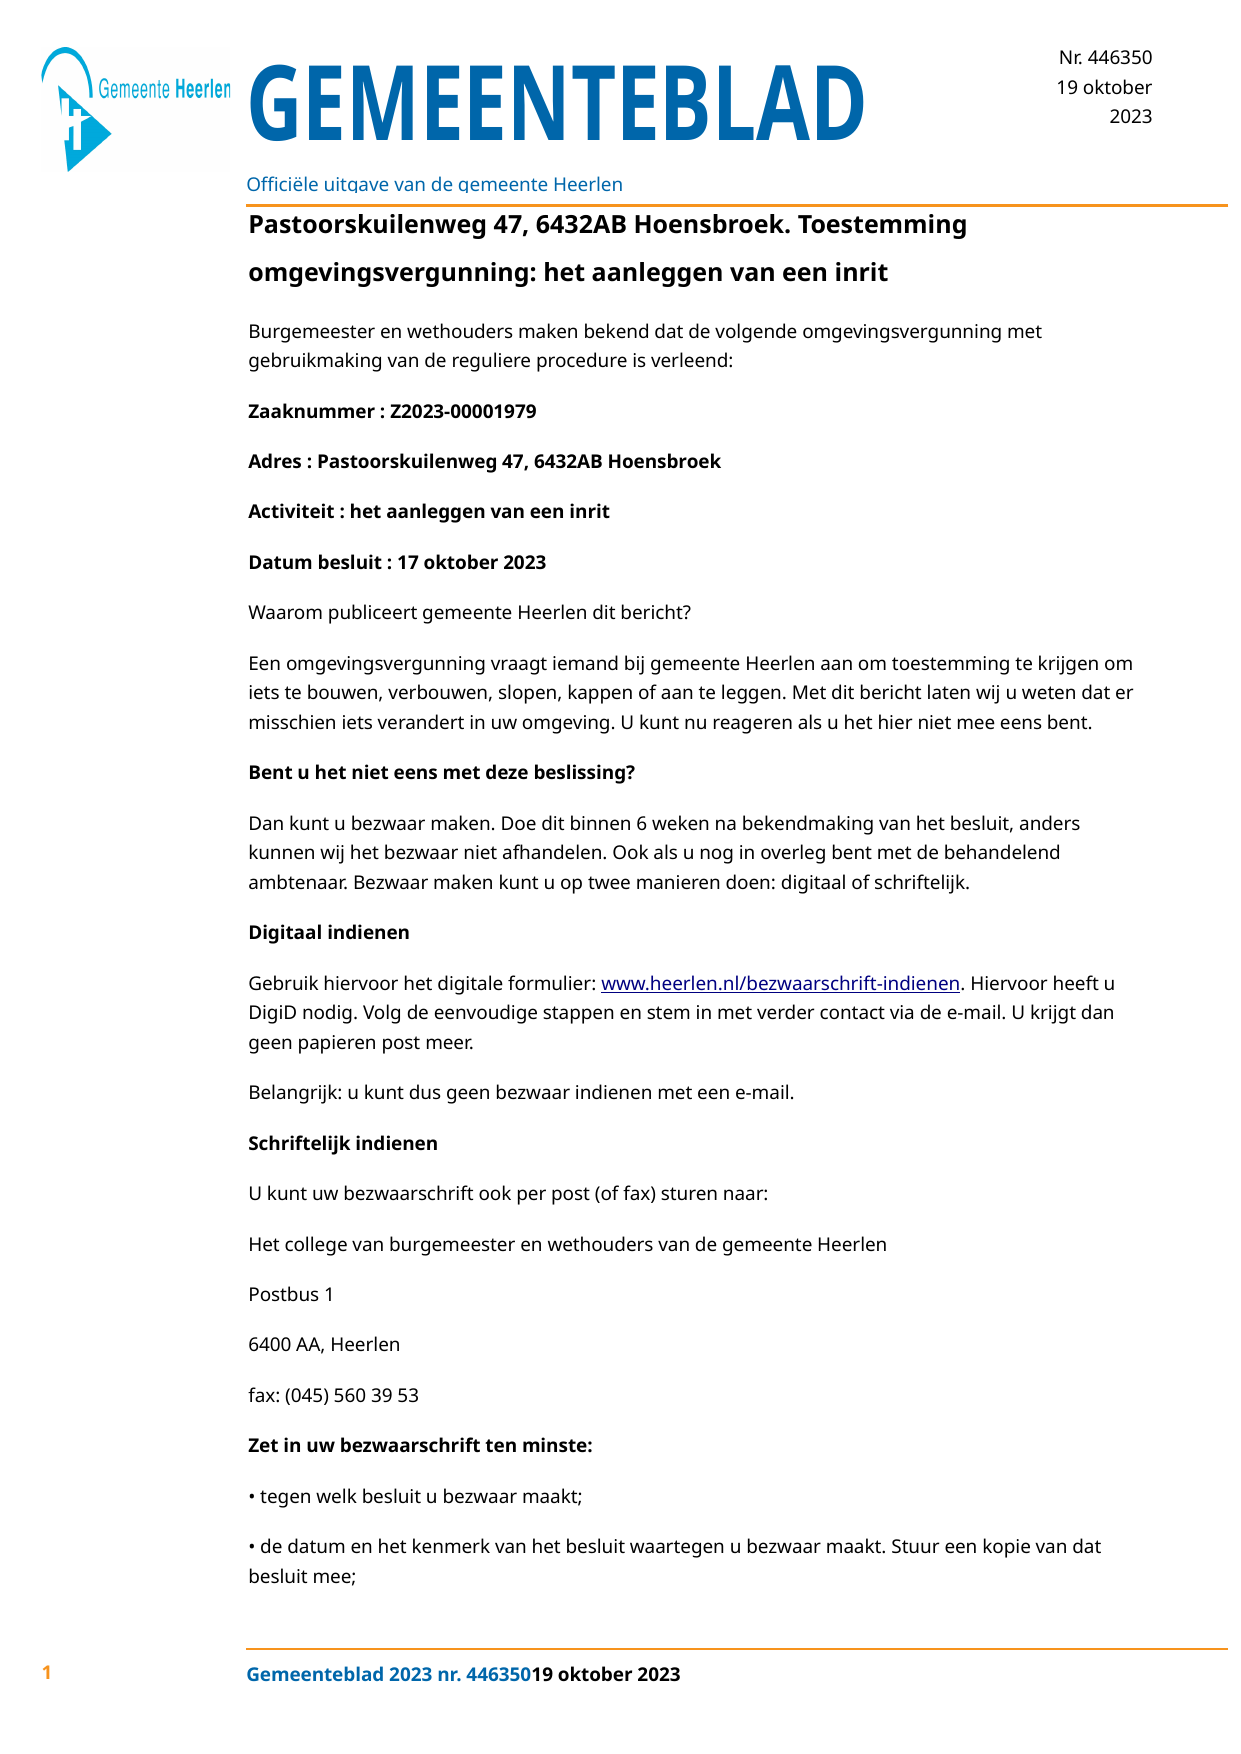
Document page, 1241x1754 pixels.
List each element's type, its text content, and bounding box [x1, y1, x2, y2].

text Zaaknummer : Z2023-00001979 [248, 398, 1152, 424]
text Zet in uw bezwaarschrift ten minste: [248, 1432, 1152, 1458]
text • tegen welk besluit u bezwaar maakt; [248, 1483, 1152, 1509]
text Het college van burgemeester en wethouders van de gemeente Heerlen [248, 1231, 1152, 1257]
text Waarom publiceert gemeente Heerlen dit bericht? [248, 599, 1152, 625]
text • de datum en het kenmerk van het besluit waartegen u bezwaar maakt. Stuur een kopie van dat besluit mee; [248, 1533, 1152, 1589]
text Postbus 1 [248, 1281, 1152, 1307]
text Belangrijk: u kunt dus geen bezwaar indienen met een e-mail. [248, 1079, 1152, 1105]
picture [41, 47, 59, 70]
text U kunt uw bezwaarschrift ook per post (of fax) sturen naar: [248, 1180, 1152, 1206]
text Dan kunt u bezwaar maken. Doe dit binnen 6 weken na bekendmaking van het besluit, anders kunnen wij het bezwaar niet afhandelen. Ook als u nog in overleg bent met de behandelend ambtenaar. Bezwaar maken kunt u op twee manieren doen: digitaal of schriftelijk. [248, 810, 1152, 895]
text fax: (045) 560 39 53 [248, 1382, 1152, 1408]
text Gebruik hiervoor het digitale formulier: www.heerlen.nl/bezwaarschrift-indienen. Hiervoor heeft u DigiD nodig. Volg de eenvoudige stappen en stem in met verder contact via de e-mail. U krijgt dan geen papieren post meer. [248, 970, 1152, 1055]
text Burgemeester en wethouders maken bekend dat de volgende omgevingsvergunning met gebruikmaking van de reguliere procedure is verleend: [248, 318, 1152, 373]
text Adres : Pastoorskuilenweg 47, 6432AB Hoensbroek [248, 448, 1152, 474]
text Pastoorskuilenweg 47, 6432AB Hoensbroek. Toestemming omgevingsvergunning: het aanleggen van een inrit [248, 207, 1152, 288]
picture [41, 47, 231, 172]
text Digitaal indienen [248, 919, 1152, 945]
text Schriftelijk indienen [248, 1130, 1152, 1156]
text Datum besluit : 17 oktober 2023 [248, 549, 1152, 575]
text 6400 AA, Heerlen [248, 1332, 1152, 1357]
text Activiteit : het aanleggen van een inrit [248, 499, 1152, 524]
text Een omgevingsvergunning vraagt iemand bij gemeente Heerlen aan om toestemming te krijgen om iets te bouwen, verbouwen, slopen, kappen of aan te leggen. Met dit bericht laten wij u weten dat er misschien iets verandert in uw omgeving. U kunt nu reageren als u het hier niet mee eens bent. [248, 650, 1152, 735]
text Bent u het niet eens met deze beslissing? [248, 759, 1152, 785]
